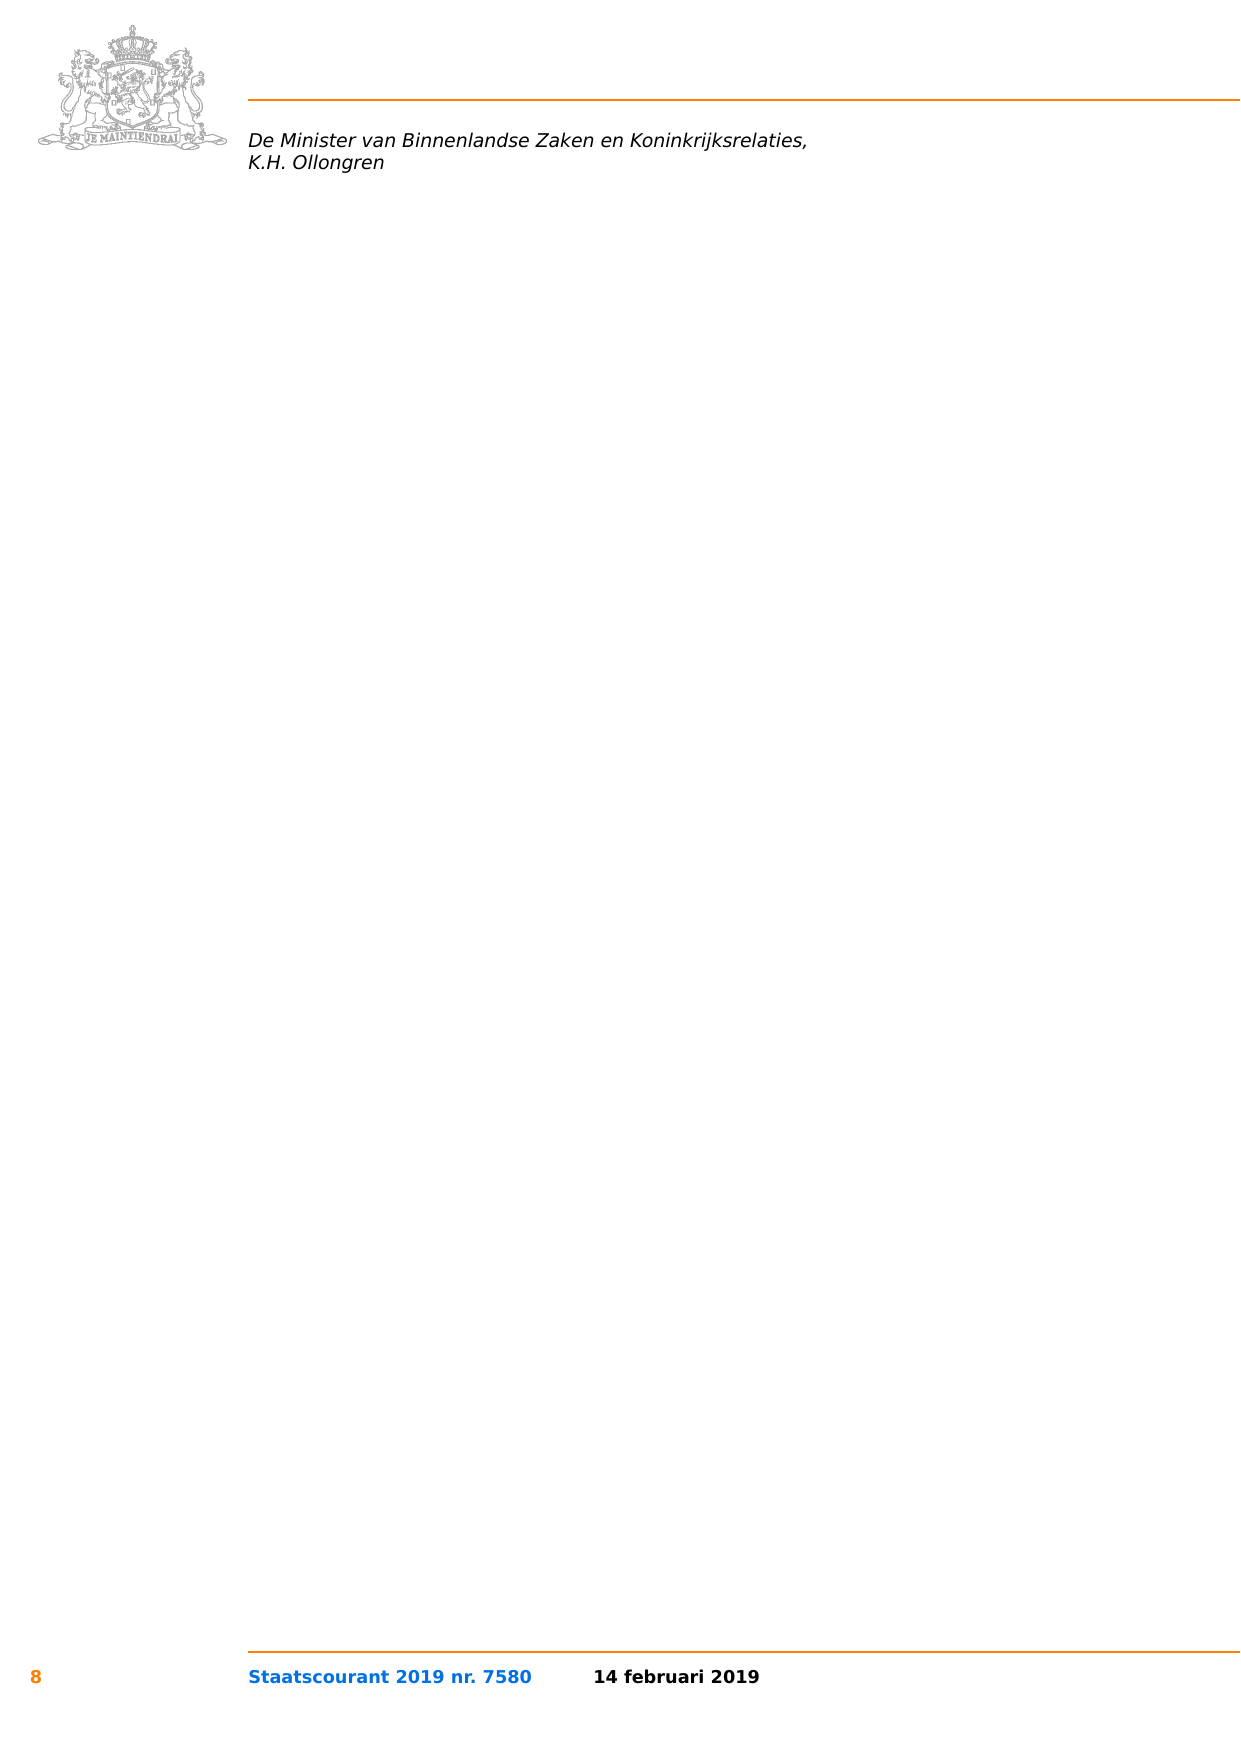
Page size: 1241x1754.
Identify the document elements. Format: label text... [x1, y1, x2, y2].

text De Minister van Binnenlandse Zaken en Koninkrijksrelaties, K.H. Ollongren [248, 130, 1163, 174]
picture [38, 25, 227, 150]
